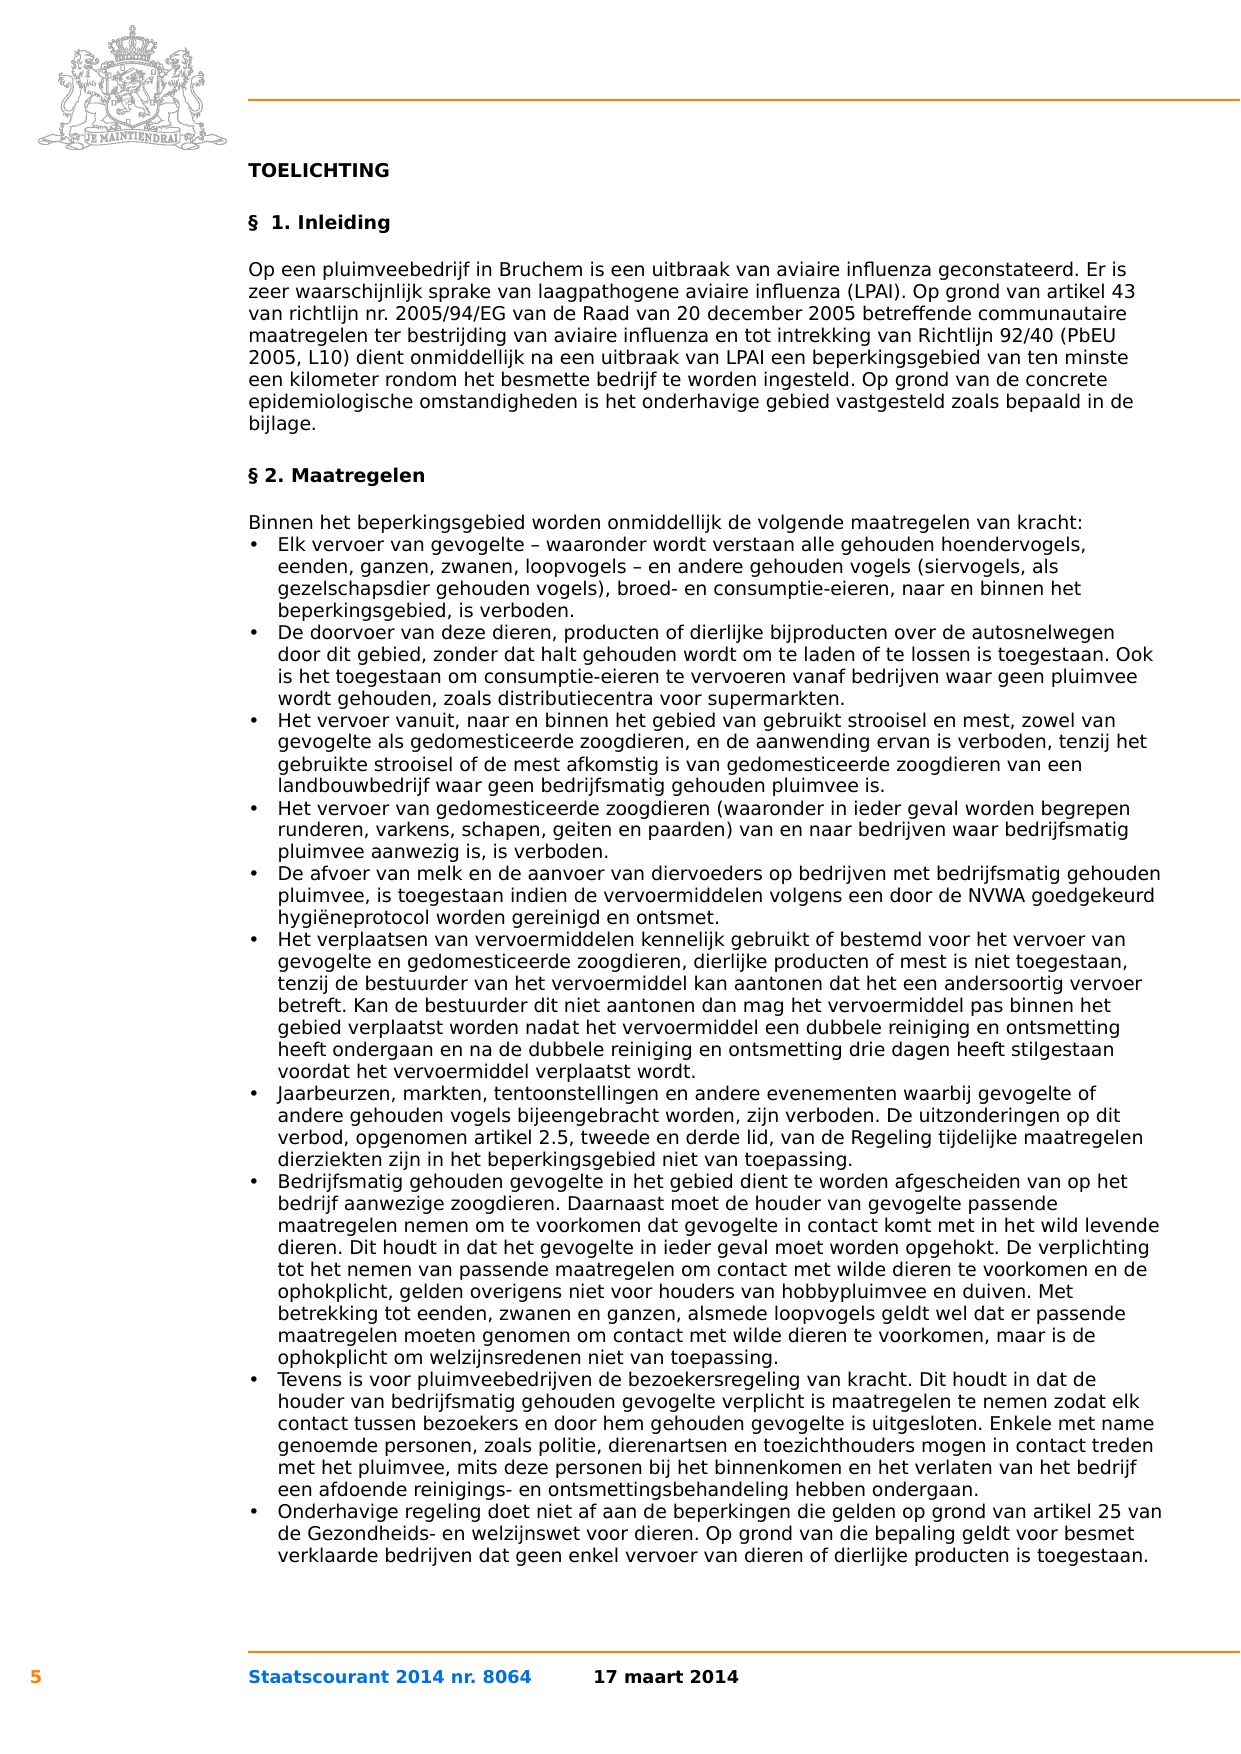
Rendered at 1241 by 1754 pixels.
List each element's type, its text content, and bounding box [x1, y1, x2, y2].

text • Het verplaatsen van vervoermiddelen kennelijk gebruikt of bestemd voor het vervoer van gevogelte en gedomesticeerde zoogdieren, dierlijke producten of mest is niet toegestaan, tenzij de bestuurder van het vervoermiddel kan aantonen dat het een andersoortig vervoer betreft. Kan de bestuurder dit niet aantonen dan mag het vervoermiddel pas binnen het gebied verplaatst worden nadat het vervoermiddel een dubbele reiniging en ontsmetting heeft ondergaan en na de dubbele reiniging en ontsmetting drie dagen heeft stilgestaan voordat het vervoermiddel verplaatst wordt. [248, 929, 1163, 1083]
text • De doorvoer van deze dieren, producten of dierlijke bijproducten over de autosnelwegen door dit gebied, zonder dat halt gehouden wordt om te laden of te lossen is toegestaan. Ook is het toegestaan om consumptie-eieren te vervoeren vanaf bedrijven waar geen pluimvee wordt gehouden, zoals distributiecentra voor supermarkten. [248, 622, 1163, 709]
picture [38, 25, 227, 150]
text Op een pluimveebedrijf in Bruchem is een uitbraak van aviaire influenza geconstateerd. Er is zeer waarschijnlijk sprake van laagpathogene aviaire influenza (LPAI). Op grond van artikel 43 van richtlijn nr. 2005/94/EG van de Raad van 20 december 2005 betreffende communautaire maatregelen ter bestrijding van aviaire influenza en tot intrekking van Richtlijn 92/40 (PbEU 2005, L10) dient onmiddellijk na een uitbraak van LPAI een beperkingsgebied van ten minste een kilometer rondom het besmette bedrijf te worden ingesteld. Op grond van de concrete epidemiologische omstandigheden is het onderhavige gebied vastgesteld zoals bepaald in de bijlage. [248, 259, 1163, 435]
text • Het vervoer van gedomesticeerde zoogdieren (waaronder in ieder geval worden begrepen runderen, varkens, schapen, geiten en paarden) van en naar bedrijven waar bedrijfsmatig pluimvee aanwezig is, is verboden. [248, 797, 1163, 863]
subtitle § 1. Inleiding [248, 212, 1163, 234]
text • Elk vervoer van gevogelte – waaronder wordt verstaan alle gehouden hoendervogels, eenden, ganzen, zwanen, loopvogels – en andere gehouden vogels (siervogels, als gezelschapsdier gehouden vogels), broed- en consumptie-eieren, naar en binnen het beperkingsgebied, is verboden. [248, 534, 1163, 622]
text • Tevens is voor pluimveebedrijven de bezoekersregeling van kracht. Dit houdt in dat de houder van bedrijfsmatig gehouden gevogelte verplicht is maatregelen te nemen zodat elk contact tussen bezoekers en door hem gehouden gevogelte is uitgesloten. Enkele met name genoemde personen, zoals politie, dierenartsen en toezichthouders mogen in contact treden met het pluimvee, mits deze personen bij het binnenkomen en het verlaten van het bedrijf een afdoende reinigings- en ontsmettingsbehandeling hebben ondergaan. [248, 1369, 1163, 1501]
text • Jaarbeurzen, markten, tentoonstellingen en andere evenementen waarbij gevogelte of andere gehouden vogels bijeengebracht worden, zijn verboden. De uitzonderingen op dit verbod, opgenomen artikel 2.5, tweede en derde lid, van de Regeling tijdelijke maatregelen dierziekten zijn in het beperkingsgebied niet van toepassing. [248, 1083, 1163, 1171]
text • Onderhavige regeling doet niet af aan de beperkingen die gelden op grond van artikel 25 van de Gezondheids- en welzijnswet voor dieren. Op grond van die bepaling geldt voor besmet verklaarde bedrijven dat geen enkel vervoer van dieren of dierlijke producten is toegestaan. [248, 1501, 1163, 1567]
subtitle TOELICHTING [248, 160, 1163, 182]
subtitle § 2. Maatregelen [248, 465, 1163, 487]
text Binnen het beperkingsgebied worden onmiddellijk de volgende maatregelen van kracht: [248, 512, 1163, 534]
text • Bedrijfsmatig gehouden gevogelte in het gebied dient te worden afgescheiden van op het bedrijf aanwezige zoogdieren. Daarnaast moet de houder van gevogelte passende maatregelen nemen om te voorkomen dat gevogelte in contact komt met in het wild levende dieren. Dit houdt in dat het gevogelte in ieder geval moet worden opgehokt. De verplichting tot het nemen van passende maatregelen om contact met wilde dieren te voorkomen en de ophokplicht, gelden overigens niet voor houders van hobbypluimvee en duiven. Met betrekking tot eenden, zwanen en ganzen, alsmede loopvogels geldt wel dat er passende maatregelen moeten genomen om contact met wilde dieren te voorkomen, maar is de ophokplicht om welzijnsredenen niet van toepassing. [248, 1171, 1163, 1369]
text • Het vervoer vanuit, naar en binnen het gebied van gebruikt strooisel en mest, zowel van gevogelte als gedomesticeerde zoogdieren, en de aanwending ervan is verboden, tenzij het gebruikte strooisel of de mest afkomstig is van gedomesticeerde zoogdieren van een landbouwbedrijf waar geen bedrijfsmatig gehouden pluimvee is. [248, 709, 1163, 797]
text • De afvoer van melk en de aanvoer van diervoeders op bedrijven met bedrijfsmatig gehouden pluimvee, is toegestaan indien de vervoermiddelen volgens een door de NVWA goedgekeurd hygiëneprotocol worden gereinigd en ontsmet. [248, 863, 1163, 929]
